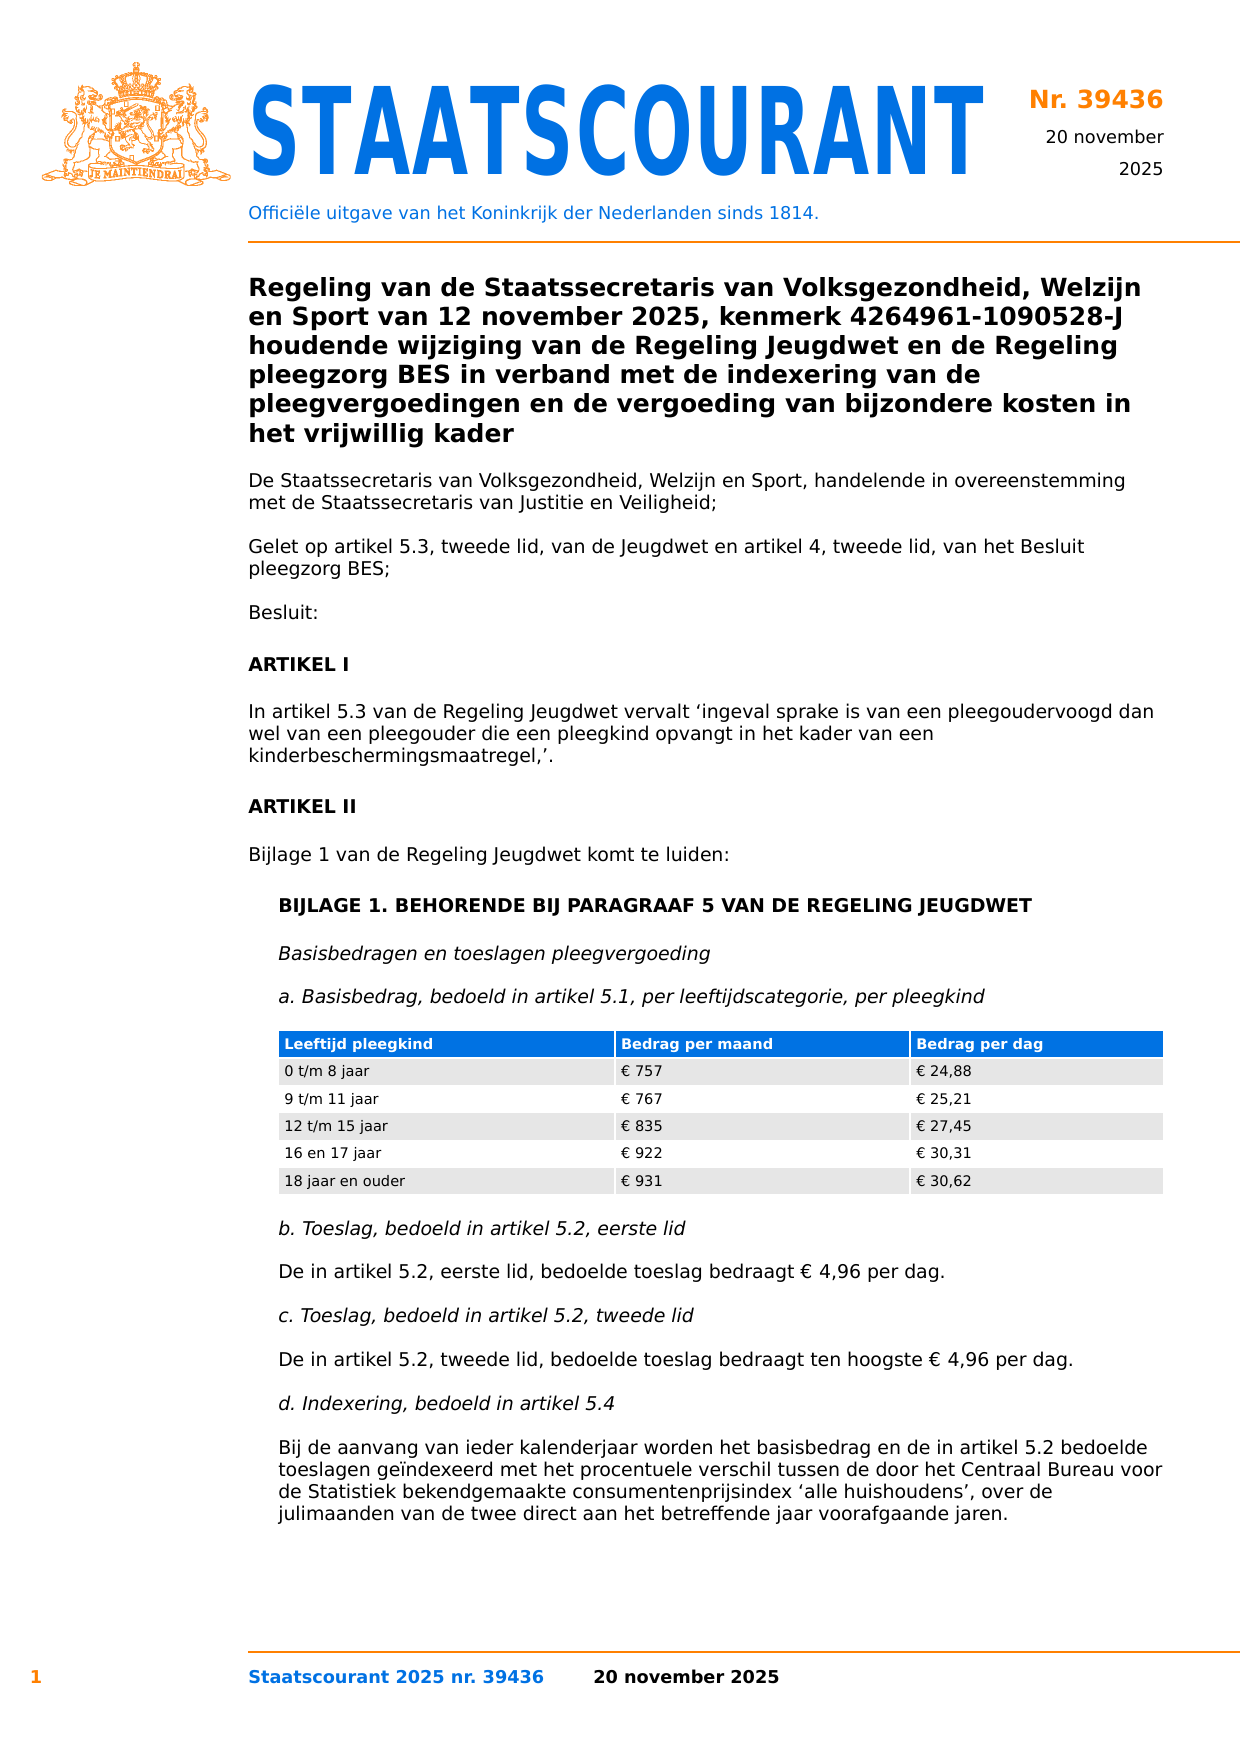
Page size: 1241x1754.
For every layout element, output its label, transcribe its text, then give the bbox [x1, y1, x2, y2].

text Bij de aanvang van ieder kalenderjaar worden het basisbedrag en de in artikel 5.2 bedoelde toeslagen geïndexeerd met het procentuele verschil tussen de door het Centraal Bureau voor de Statistiek bekendgemaakte consumentenprijsindex ‘alle huishoudens’, over de julimaanden van de twee direct aan het betreffende jaar voorafgaande jaren. [278, 1437, 1163, 1524]
subtitle d. Indexering, bedoeld in artikel 5.4 [278, 1393, 1163, 1415]
subtitle b. Toeslag, bedoeld in artikel 5.2, eerste lid [278, 1217, 1163, 1239]
subtitle Regeling van de Staatssecretaris van Volksgezondheid, Welzijn en Sport van 12 november 2025, kenmerk 4264961-1090528-J houdende wijziging van de Regeling Jeugdwet en de Regeling pleegzorg BES in verband met de indexering van de pleegvergoedingen en de vergoeding van bijzondere kosten in het vrijwillig kader [248, 273, 1163, 448]
table_cell 18 jaar en ouder [279, 1168, 614, 1194]
table_header Bedrag per maand [616, 1031, 909, 1057]
text De in artikel 5.2, tweede lid, bedoelde toeslag bedraagt ten hoogste € 4,96 per dag. [278, 1349, 1163, 1371]
table_cell 16 en 17 jaar [279, 1141, 614, 1167]
text In artikel 5.3 van de Regeling Jeugdwet vervalt ‘ingeval sprake is van een pleegoudervoogd dan wel van een pleegouder die een pleegkind opvangt in het kader van een kinderbeschermingsmaatregel,’. [248, 701, 1163, 766]
picture [41, 62, 231, 186]
table_header Bedrag per dag [911, 1031, 1163, 1057]
table_header Nr. 39436 [998, 62, 1240, 121]
table_cell 12 t/m 15 jaar [279, 1113, 614, 1140]
text De Staatssecretaris van Volksgezondheid, Welzijn en Sport, handelende in overeenstemming met de Staatssecretaris van Justitie en Veiligheid; [248, 470, 1163, 514]
table_header Leeftijd pleegkind [279, 1031, 614, 1057]
table_cell € 25,21 [911, 1086, 1163, 1112]
table_cell € 24,88 [911, 1059, 1163, 1085]
table_cell € 931 [616, 1168, 909, 1194]
table_cell € 835 [616, 1113, 909, 1140]
text Gelet op artikel 5.3, tweede lid, van de Jeugdwet en artikel 4, tweede lid, van het Besluit pleegzorg BES; [248, 536, 1163, 580]
table_cell € 922 [616, 1141, 909, 1167]
table_cell 0 t/m 8 jaar [279, 1059, 614, 1085]
subtitle ARTIKEL II [248, 796, 1163, 818]
table_header STAATSCOURANT [248, 62, 998, 203]
text Bijlage 1 van de Regeling Jeugdwet komt te luiden: [248, 843, 1163, 865]
table_cell 9 t/m 11 jaar [279, 1086, 614, 1112]
subtitle c. Toeslag, bedoeld in artikel 5.2, tweede lid [278, 1305, 1163, 1327]
subtitle BIJLAGE 1. BEHORENDE BIJ PARAGRAAF 5 VAN DE REGELING JEUGDWET [278, 895, 1163, 917]
table_header [25, 62, 248, 241]
text Besluit: [248, 602, 1163, 623]
subtitle Basisbedragen en toeslagen pleegvergoeding [278, 942, 1163, 964]
subtitle ARTIKEL I [248, 653, 1163, 676]
subtitle a. Basisbedrag, bedoeld in artikel 5.1, per leeftijdscategorie, per pleegkind [278, 986, 1163, 1008]
table_cell 20 november [998, 121, 1240, 153]
text De in artikel 5.2, eerste lid, bedoelde toeslag bedraagt € 4,96 per dag. [278, 1261, 1163, 1283]
table_cell Officiële uitgave van het Koninkrijk der Nederlanden sinds 1814. [248, 203, 1240, 241]
table_cell € 30,62 [911, 1168, 1163, 1194]
table_cell € 27,45 [911, 1113, 1163, 1140]
table_cell € 767 [616, 1086, 909, 1112]
table_cell 2025 [998, 153, 1240, 203]
table_cell € 30,31 [911, 1141, 1163, 1167]
table_cell € 757 [616, 1059, 909, 1085]
